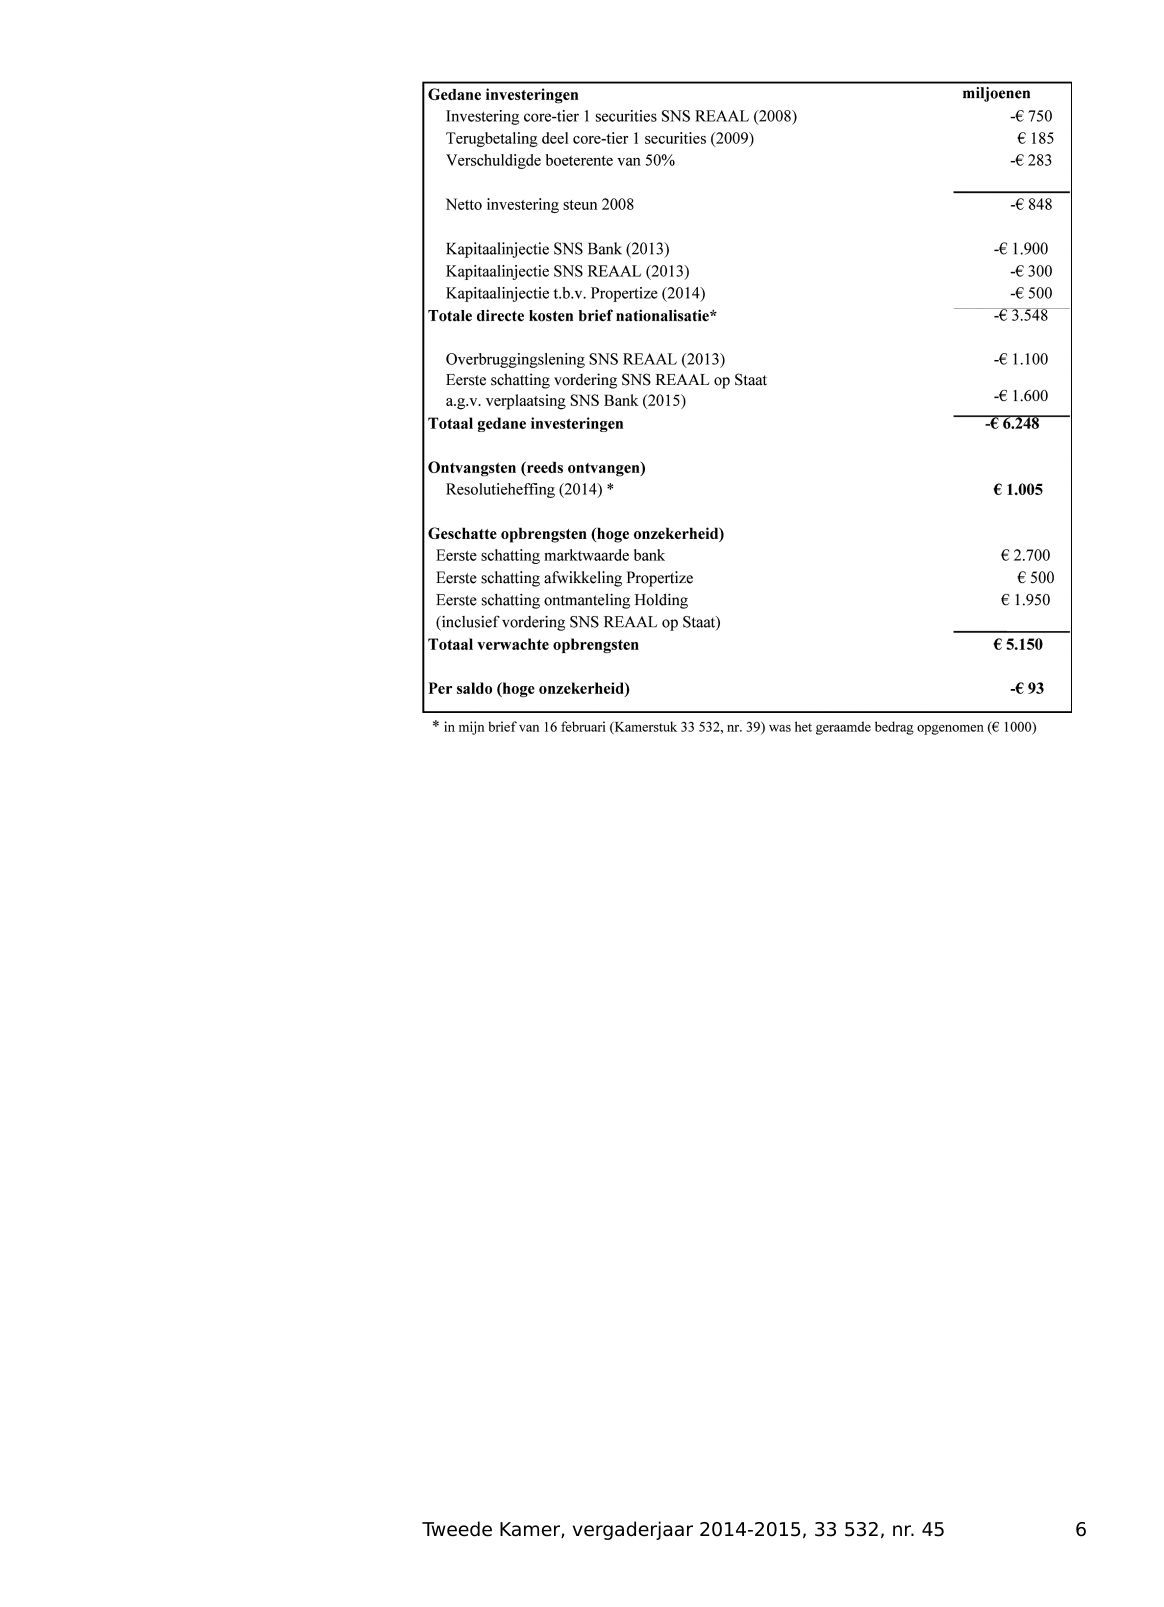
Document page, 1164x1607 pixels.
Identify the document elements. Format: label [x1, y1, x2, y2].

picture [422, 81, 1072, 737]
